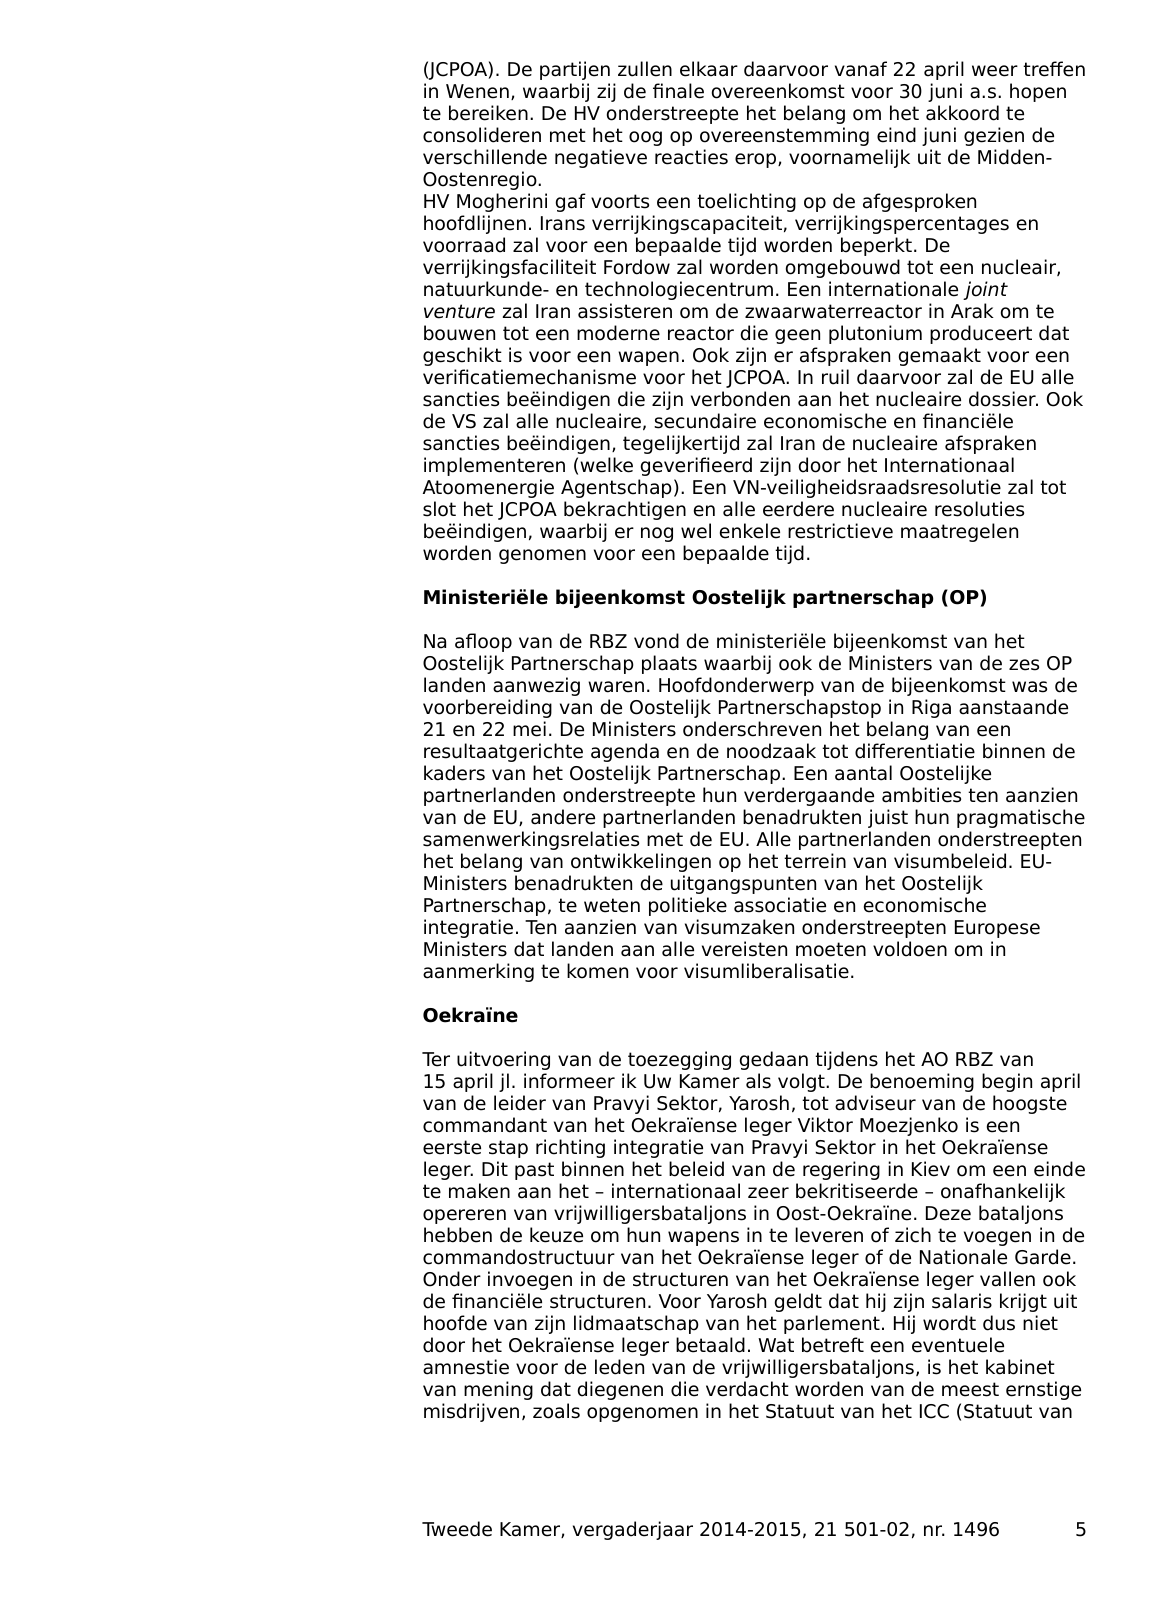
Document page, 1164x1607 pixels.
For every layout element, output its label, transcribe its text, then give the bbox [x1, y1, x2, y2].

text Ter uitvoering van de toezegging gedaan tijdens het AO RBZ van 15 april jl. informeer ik Uw Kamer als volgt. De benoeming begin april van de leider van Pravyi Sektor, Yarosh, tot adviseur van de hoogste commandant van het Oekraïense leger Viktor Moezjenko is een eerste stap richting integratie van Pravyi Sektor in het Oekraïense leger. Dit past binnen het beleid van de regering in Kiev om een einde te maken aan het – internationaal zeer bekritiseerde – onafhankelijk opereren van vrijwilligersbataljons in Oost-Oekraïne. Deze bataljons hebben de keuze om hun wapens in te leveren of zich te voegen in de commandostructuur van het Oekraïense leger of de Nationale Garde. Onder invoegen in de structuren van het Oekraïense leger vallen ook de financiële structuren. Voor Yarosh geldt dat hij zijn salaris krijgt uit hoofde van zijn lidmaatschap van het parlement. Hij wordt dus niet door het Oekraïense leger betaald. Wat betreft een eventuele amnestie voor de leden van de vrijwilligersbataljons, is het kabinet van mening dat diegenen die verdacht worden van de meest ernstige misdrijven, zoals opgenomen in het Statuut van het ICC (Statuut van [422, 1049, 1087, 1423]
text HV Mogherini gaf voorts een toelichting op de afgesproken hoofdlijnen. Irans verrijkingscapaciteit, verrijkingspercentages en voorraad zal voor een bepaalde tijd worden beperkt. De verrijkingsfaciliteit Fordow zal worden omgebouwd tot een nucleair, natuurkunde- en technologiecentrum. Een internationale joint venture zal Iran assisteren om de zwaarwaterreactor in Arak om te bouwen tot een moderne reactor die geen plutonium produceert dat geschikt is voor een wapen. Ook zijn er afspraken gemaakt voor een verificatiemechanisme voor het JCPOA. In ruil daarvoor zal de EU alle sancties beëindigen die zijn verbonden aan het nucleaire dossier. Ook de VS zal alle nucleaire, secundaire economische en financiële sancties beëindigen, tegelijkertijd zal Iran de nucleaire afspraken implementeren (welke geverifieerd zijn door het Internationaal Atoomenergie Agentschap). Een VN-veiligheidsraadsresolutie zal tot slot het JCPOA bekrachtigen en alle eerdere nucleaire resoluties beëindigen, waarbij er nog wel enkele restrictieve maatregelen worden genomen voor een bepaalde tijd. [422, 191, 1087, 564]
subtitle Oekraïne [422, 1005, 1087, 1027]
text (JCPOA). De partijen zullen elkaar daarvoor vanaf 22 april weer treffen in Wenen, waarbij zij de finale overeenkomst voor 30 juni a.s. hopen te bereiken. De HV onderstreepte het belang om het akkoord te consolideren met het oog op overeenstemming eind juni gezien de verschillende negatieve reacties erop, voornamelijk uit de Midden-Oostenregio. [422, 59, 1087, 191]
text Na afloop van de RBZ vond de ministeriële bijeenkomst van het Oostelijk Partnerschap plaats waarbij ook de Ministers van de zes OP landen aanwezig waren. Hoofdonderwerp van de bijeenkomst was de voorbereiding van de Oostelijk Partnerschapstop in Riga aanstaande 21 en 22 mei. De Ministers onderschreven het belang van een resultaatgerichte agenda en de noodzaak tot differentiatie binnen de kaders van het Oostelijk Partnerschap. Een aantal Oostelijke partnerlanden onderstreepte hun verdergaande ambities ten aanzien van de EU, andere partnerlanden benadrukten juist hun pragmatische samenwerkingsrelaties met de EU. Alle partnerlanden onderstreepten het belang van ontwikkelingen op het terrein van visumbeleid. EU-Ministers benadrukten de uitgangspunten van het Oostelijk Partnerschap, te weten politieke associatie en economische integratie. Ten aanzien van visumzaken onderstreepten Europese Ministers dat landen aan alle vereisten moeten voldoen om in aanmerking te komen voor visumliberalisatie. [422, 631, 1087, 983]
subtitle Ministeriële bijeenkomst Oostelijk partnerschap (OP) [422, 587, 1087, 609]
